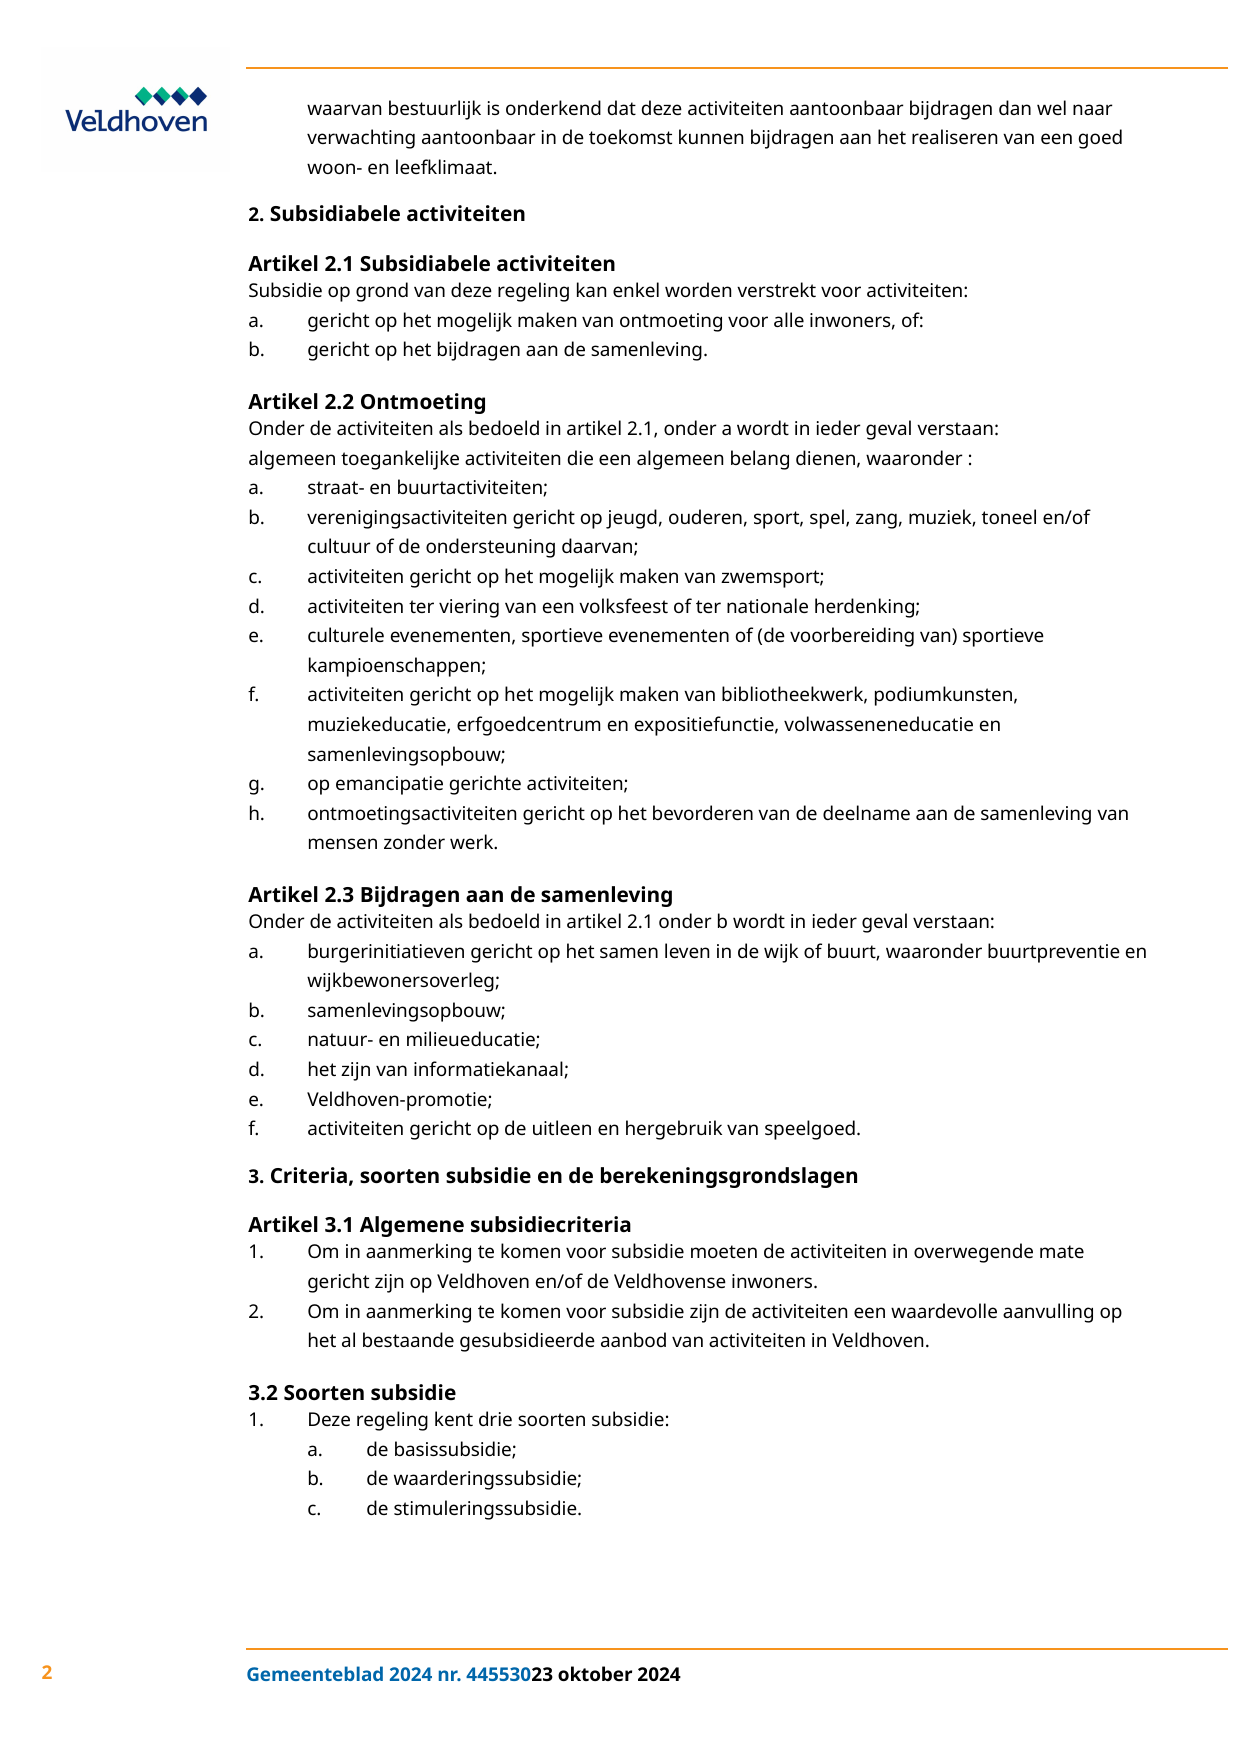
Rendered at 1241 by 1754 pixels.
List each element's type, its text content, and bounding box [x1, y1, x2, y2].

list samenlevingsopbouw; [248, 997, 1152, 1023]
list Deze regeling kent drie soorten subsidie: [248, 1406, 1152, 1432]
list activiteiten gericht op de uitleen en hergebruik van speelgoed. [248, 1115, 1152, 1141]
text 3.2 Soorten subsidie [248, 1378, 1152, 1406]
list verenigingsactiviteiten gericht op jeugd, ouderen, sport, spel, zang, muziek, toneel en/of cultuur of de ondersteuning daarvan; [248, 504, 1152, 559]
list ontmoetingsactiviteiten gericht op het bevorderen van de deelname aan de samenleving van mensen zonder werk. [248, 800, 1152, 855]
text Artikel 2.3 Bijdragen aan de samenleving [248, 880, 1152, 908]
text Subsidie op grond van deze regeling kan enkel worden verstrekt voor activiteiten: [248, 277, 1152, 303]
text algemeen toegankelijke activiteiten die een algemeen belang dienen, waaronder : [248, 445, 1152, 471]
list burgerinitiatieven gericht op het samen leven in de wijk of buurt, waaronder buurtpreventie en wijkbewonersoverleg; [248, 938, 1152, 993]
list de basissubsidie; [307, 1436, 1152, 1462]
list de stimuleringssubsidie. [307, 1495, 1152, 1521]
list Veldhoven-promotie; [248, 1086, 1152, 1112]
list gericht op het mogelijk maken van ontmoeting voor alle inwoners, of: [248, 307, 1152, 333]
text 3. Criteria, soorten subsidie en de berekeningsgrondslagen [248, 1161, 1152, 1189]
list het zijn van informatiekanaal; [248, 1056, 1152, 1082]
list activiteiten gericht op het mogelijk maken van zwemsport; [248, 563, 1152, 589]
list activiteiten gericht op het mogelijk maken van bibliotheekwerk, podiumkunsten, muziekeducatie, erfgoedcentrum en expositiefunctie, volwasseneneducatie en samenlevingsopbouw; [248, 682, 1152, 766]
list gericht op het bijdragen aan de samenleving. [248, 336, 1152, 362]
text Artikel 2.1 Subsidiabele activiteiten [248, 249, 1152, 277]
list Om in aanmerking te komen voor subsidie zijn de activiteiten een waardevolle aanvulling op het al bestaande gesubsidieerde aanbod van activiteiten in Veldhoven. [248, 1298, 1152, 1353]
list op emancipatie gerichte activiteiten; [248, 770, 1152, 796]
picture [41, 47, 231, 172]
list de waarderingssubsidie; [307, 1466, 1152, 1491]
text Artikel 3.1 Algemene subsidiecriteria [248, 1210, 1152, 1239]
list natuur- en milieueducatie; [248, 1027, 1152, 1052]
text Onder de activiteiten als bedoeld in artikel 2.1, onder a wordt in ieder geval verstaan: [248, 415, 1152, 441]
list activiteiten ter viering van een volksfeest of ter nationale herdenking; [248, 593, 1152, 618]
text Artikel 2.2 Ontmoeting [248, 387, 1152, 415]
list waarvan bestuurlijk is onderkend dat deze activiteiten aantoonbaar bijdragen dan wel naar verwachting aantoonbaar in de toekomst kunnen bijdragen aan het realiseren van een goed woon- en leefklimaat. [248, 95, 1152, 180]
list Om in aanmerking te komen voor subsidie moeten de activiteiten in overwegende mate gericht zijn op Veldhoven en/of de Veldhovense inwoners. [248, 1239, 1152, 1294]
text Onder de activiteiten als bedoeld in artikel 2.1 onder b wordt in ieder geval verstaan: [248, 908, 1152, 934]
text 2. Subsidiabele activiteiten [248, 199, 1152, 228]
list straat- en buurtactiviteiten; [248, 474, 1152, 500]
list culturele evenementen, sportieve evenementen of (de voorbereiding van) sportieve kampioenschappen; [248, 622, 1152, 678]
